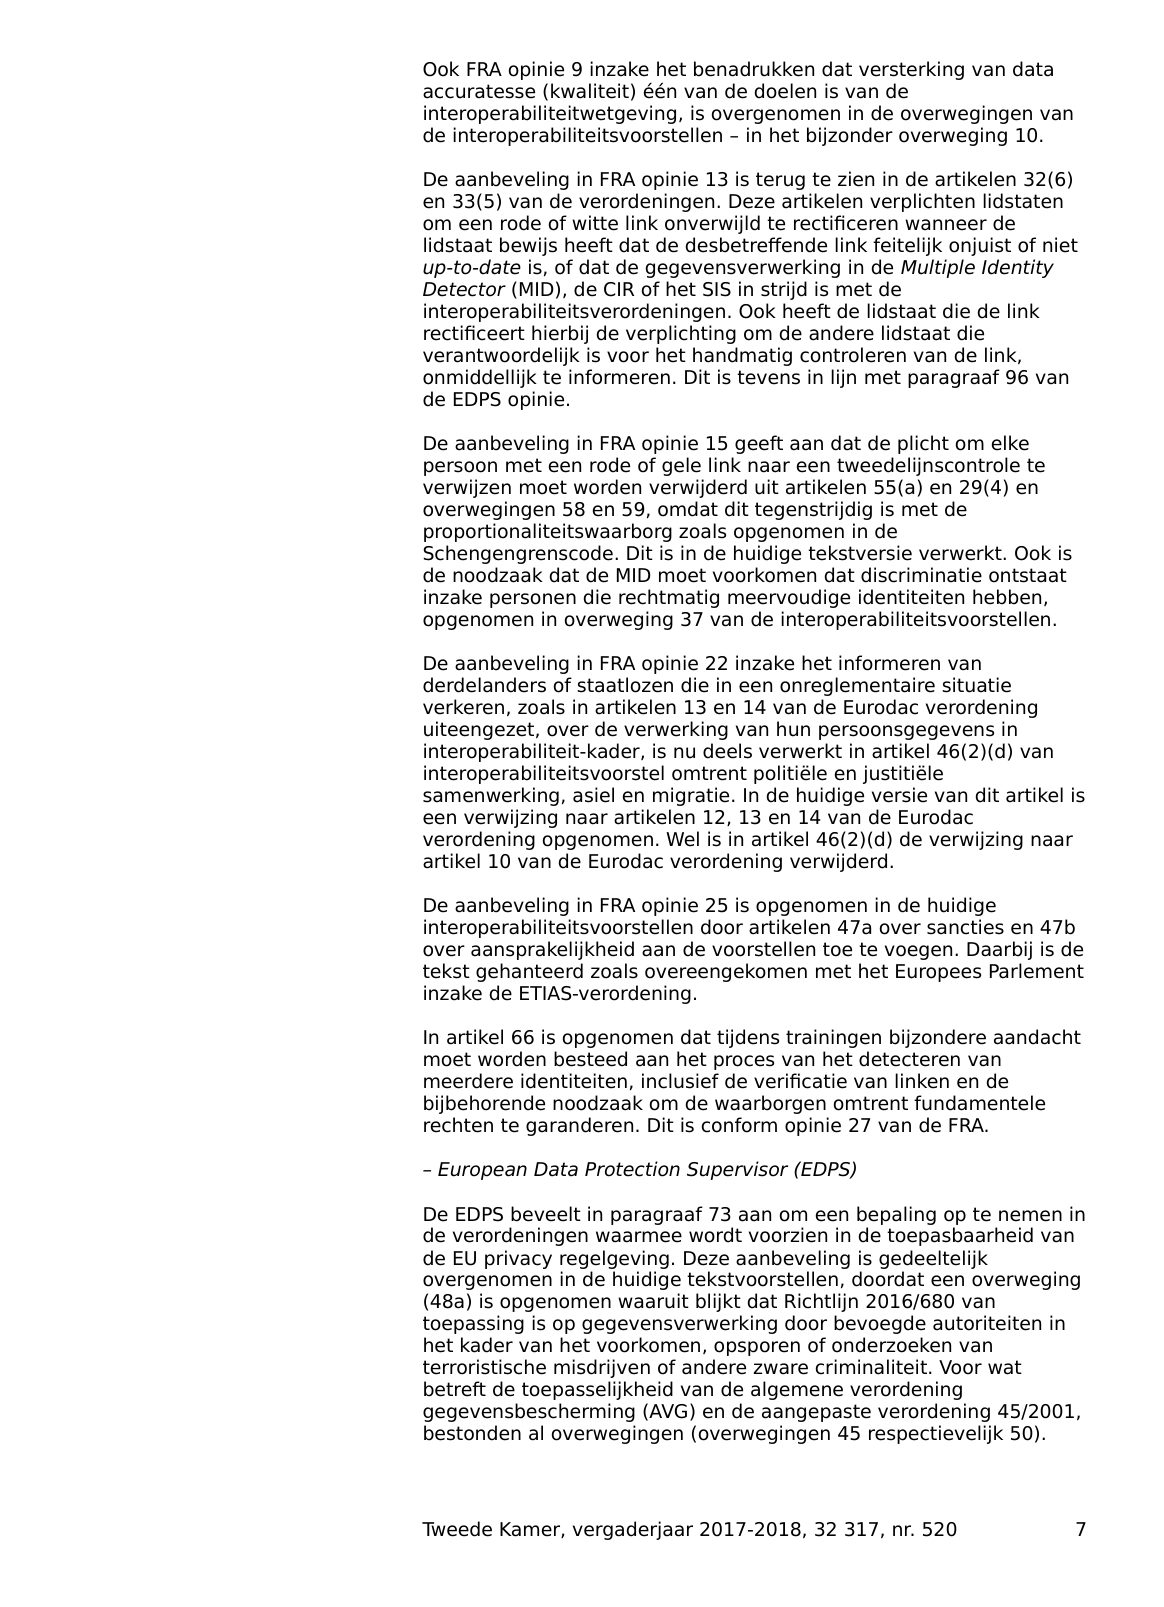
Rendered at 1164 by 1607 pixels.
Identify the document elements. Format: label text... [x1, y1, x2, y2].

subtitle – European Data Protection Supervisor (EDPS) [422, 1159, 1087, 1181]
text De EDPS beveelt in paragraaf 73 aan om een bepaling op te nemen in de verordeningen waarmee wordt voorzien in de toepasbaarheid van de EU privacy regelgeving. Deze aanbeveling is gedeeltelijk overgenomen in de huidige tekstvoorstellen, doordat een overweging (48a) is opgenomen waaruit blijkt dat Richtlijn 2016/680 van toepassing is op gegevensverwerking door bevoegde autoriteiten in het kader van het voorkomen, opsporen of onderzoeken van terroristische misdrijven of andere zware criminaliteit. Voor wat betreft de toepasselijkheid van de algemene verordening gegevensbescherming (AVG) en de aangepaste verordening 45/2001, bestonden al overwegingen (overwegingen 45 respectievelijk 50). [422, 1203, 1087, 1445]
text De aanbeveling in FRA opinie 25 is opgenomen in de huidige interoperabiliteitsvoorstellen door artikelen 47a over sancties en 47b over aansprakelijkheid aan de voorstellen toe te voegen. Daarbij is de tekst gehanteerd zoals overeengekomen met het Europees Parlement inzake de ETIAS-verordening. [422, 895, 1087, 1005]
text De aanbeveling in FRA opinie 15 geeft aan dat de plicht om elke persoon met een rode of gele link naar een tweedelijnscontrole te verwijzen moet worden verwijderd uit artikelen 55(a) en 29(4) en overwegingen 58 en 59, omdat dit tegenstrijdig is met de proportionaliteitswaarborg zoals opgenomen in de Schengengrenscode. Dit is in de huidige tekstversie verwerkt. Ook is de noodzaak dat de MID moet voorkomen dat discriminatie ontstaat inzake personen die rechtmatig meervoudige identiteiten hebben, opgenomen in overweging 37 van de interoperabiliteitsvoorstellen. [422, 433, 1087, 631]
text Ook FRA opinie 9 inzake het benadrukken dat versterking van data accuratesse (kwaliteit) één van de doelen is van de interoperabiliteitwetgeving, is overgenomen in de overwegingen van de interoperabiliteitsvoorstellen – in het bijzonder overweging 10. [422, 59, 1087, 147]
text In artikel 66 is opgenomen dat tijdens trainingen bijzondere aandacht moet worden besteed aan het proces van het detecteren van meerdere identiteiten, inclusief de verificatie van linken en de bijbehorende noodzaak om de waarborgen omtrent fundamentele rechten te garanderen. Dit is conform opinie 27 van de FRA. [422, 1027, 1087, 1137]
text De aanbeveling in FRA opinie 13 is terug te zien in de artikelen 32(6) en 33(5) van de verordeningen. Deze artikelen verplichten lidstaten om een rode of witte link onverwijld te rectificeren wanneer de lidstaat bewijs heeft dat de desbetreffende link feitelijk onjuist of niet up-to-date is, of dat de gegevensverwerking in de Multiple Identity Detector (MID), de CIR of het SIS in strijd is met de interoperabiliteitsverordeningen. Ook heeft de lidstaat die de link rectificeert hierbij de verplichting om de andere lidstaat die verantwoordelijk is voor het handmatig controleren van de link, onmiddellijk te informeren. Dit is tevens in lijn met paragraaf 96 van de EDPS opinie. [422, 169, 1087, 411]
text De aanbeveling in FRA opinie 22 inzake het informeren van derdelanders of staatlozen die in een onreglementaire situatie verkeren, zoals in artikelen 13 en 14 van de Eurodac verordening uiteengezet, over de verwerking van hun persoonsgegevens in interoperabiliteit-kader, is nu deels verwerkt in artikel 46(2)(d) van interoperabiliteitsvoorstel omtrent politiële en justitiële samenwerking, asiel en migratie. In de huidige versie van dit artikel is een verwijzing naar artikelen 12, 13 en 14 van de Eurodac verordening opgenomen. Wel is in artikel 46(2)(d) de verwijzing naar artikel 10 van de Eurodac verordening verwijderd. [422, 653, 1087, 873]
